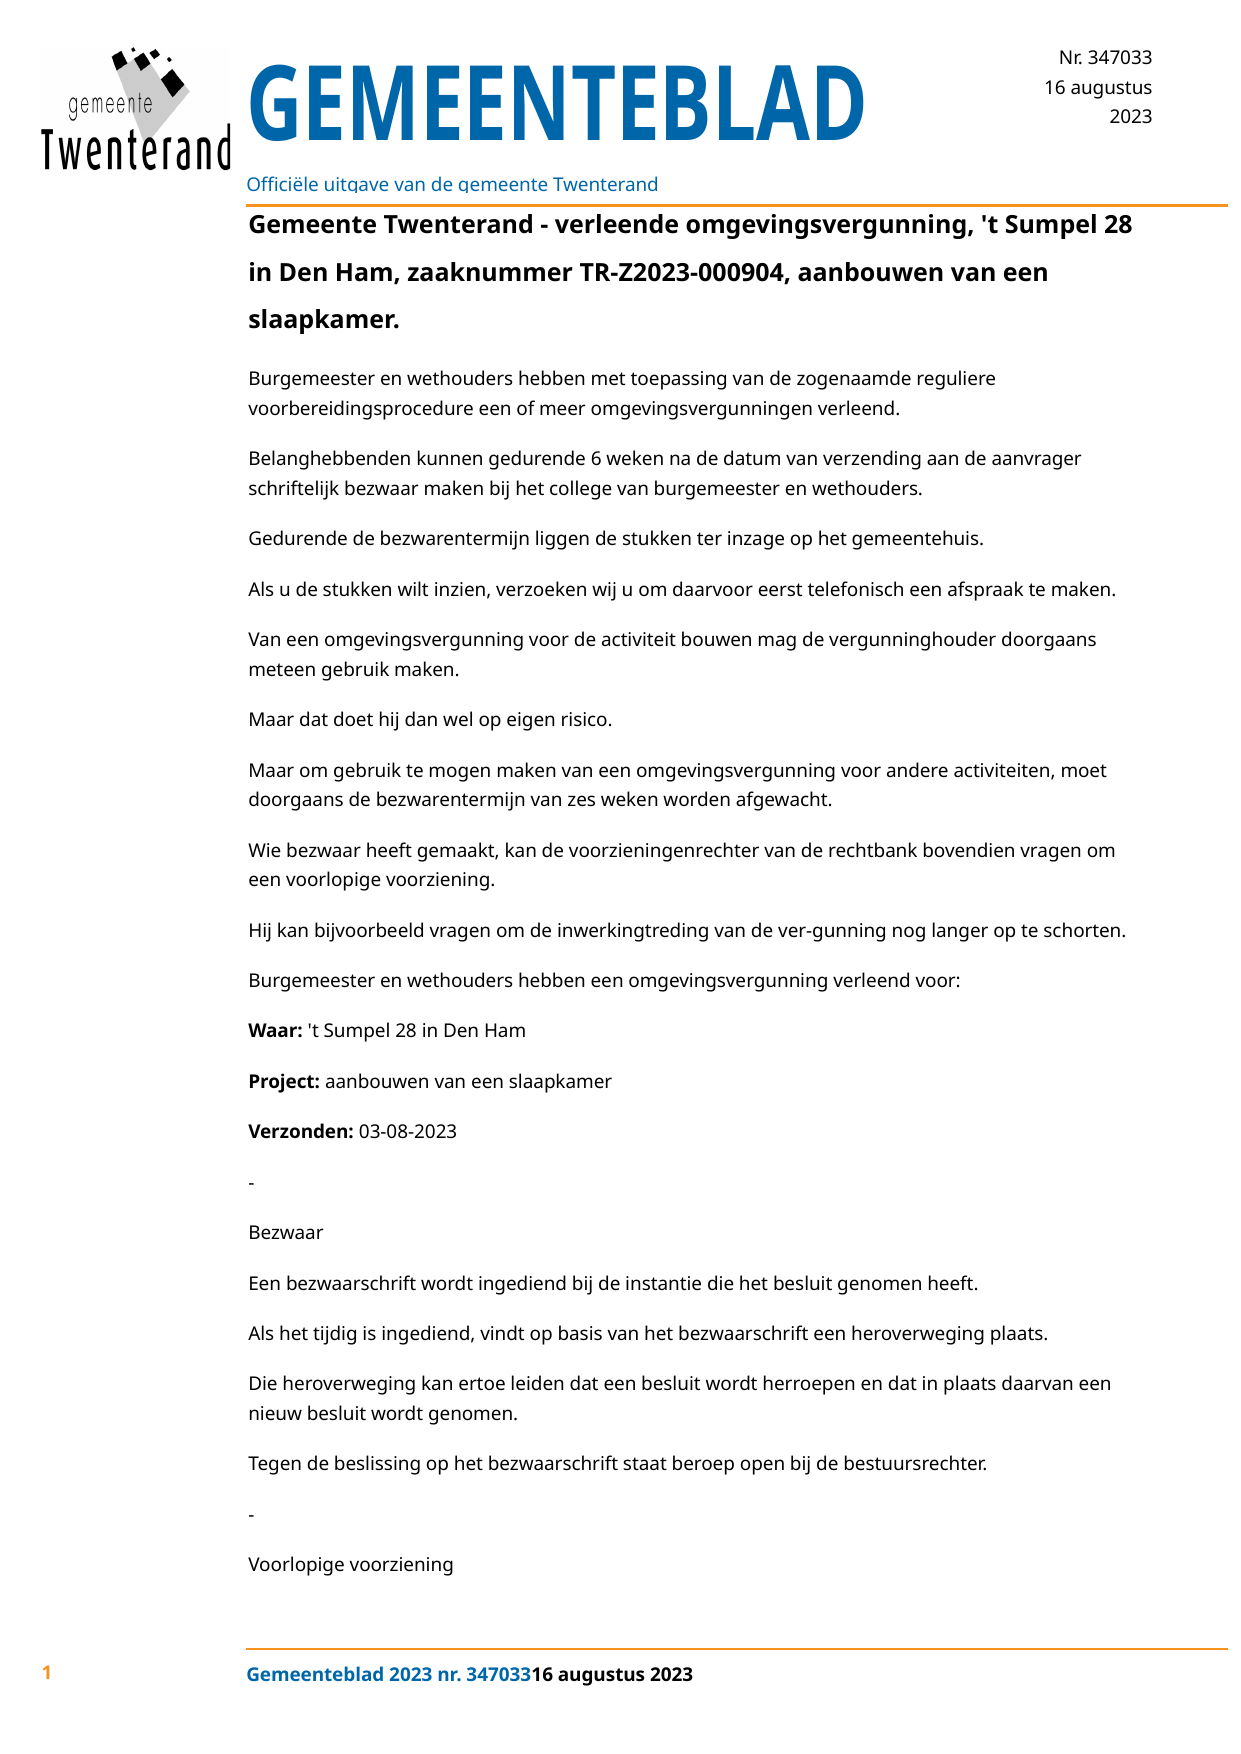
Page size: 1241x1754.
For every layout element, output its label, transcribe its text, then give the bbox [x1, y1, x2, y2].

text Die heroverweging kan ertoe leiden dat een besluit wordt herroepen en dat in plaats daarvan een nieuw besluit wordt genomen. [248, 1371, 1152, 1426]
text Burgemeester en wethouders hebben een omgevingsvergunning verleend voor: [248, 967, 1152, 993]
text Belanghebbenden kunnen gedurende 6 weken na de datum van verzending aan de aanvrager schriftelijk bezwaar maken bij het college van burgemeester en wethouders. [248, 446, 1152, 501]
text Als u de stukken wilt inzien, verzoeken wij u om daarvoor eerst telefonisch een afspraak te maken. [248, 576, 1152, 602]
text Maar om gebruik te mogen maken van een omgevingsvergunning voor andere activiteiten, moet doorgaans de bezwarentermijn van zes weken worden afgewacht. [248, 757, 1152, 812]
picture [41, 47, 231, 172]
text Een bezwaarschrift wordt ingediend bij de instantie die het besluit genomen heeft. [248, 1270, 1152, 1295]
text Burgemeester en wethouders hebben met toepassing van de zogenaamde reguliere voorbereidingsprocedure een of meer omgevingsvergunningen verleend. [248, 366, 1152, 421]
text Project: aanbouwen van een slaapkamer [248, 1068, 1152, 1094]
text Tegen de beslissing op het bezwaarschrift staat beroep open bij de bestuursrechter. [248, 1451, 1152, 1476]
text Bezwaar [248, 1219, 1152, 1245]
text Maar dat doet hij dan wel op eigen risico. [248, 706, 1152, 732]
text Hij kan bijvoorbeeld vragen om de inwerkingtreding van de ver-gunning nog langer op te schorten. [248, 917, 1152, 942]
text Van een omgevingsvergunning voor de activiteit bouwen mag de vergunninghouder doorgaans meteen gebruik maken. [248, 626, 1152, 682]
text Waar: 't Sumpel 28 in Den Ham [248, 1018, 1152, 1043]
text - [248, 1501, 1152, 1527]
text Gedurende de bezwarentermijn liggen de stukken ter inzage op het gemeentehuis. [248, 526, 1152, 551]
text Voorlopige voorziening [248, 1551, 1152, 1577]
text Als het tijdig is ingediend, vindt op basis van het bezwaarschrift een heroverweging plaats. [248, 1320, 1152, 1346]
text Verzonden: 03-08-2023 [248, 1118, 1152, 1144]
text Wie bezwaar heeft gemaakt, kan de voorzieningenrechter van de rechtbank bovendien vragen om een voorlopige voorziening. [248, 837, 1152, 892]
text Gemeente Twenterand - verleende omgevingsvergunning, 't Sumpel 28 in Den Ham, zaaknummer TR-Z2023-000904, aanbouwen van een slaapkamer. [248, 207, 1152, 336]
text - [248, 1169, 1152, 1194]
